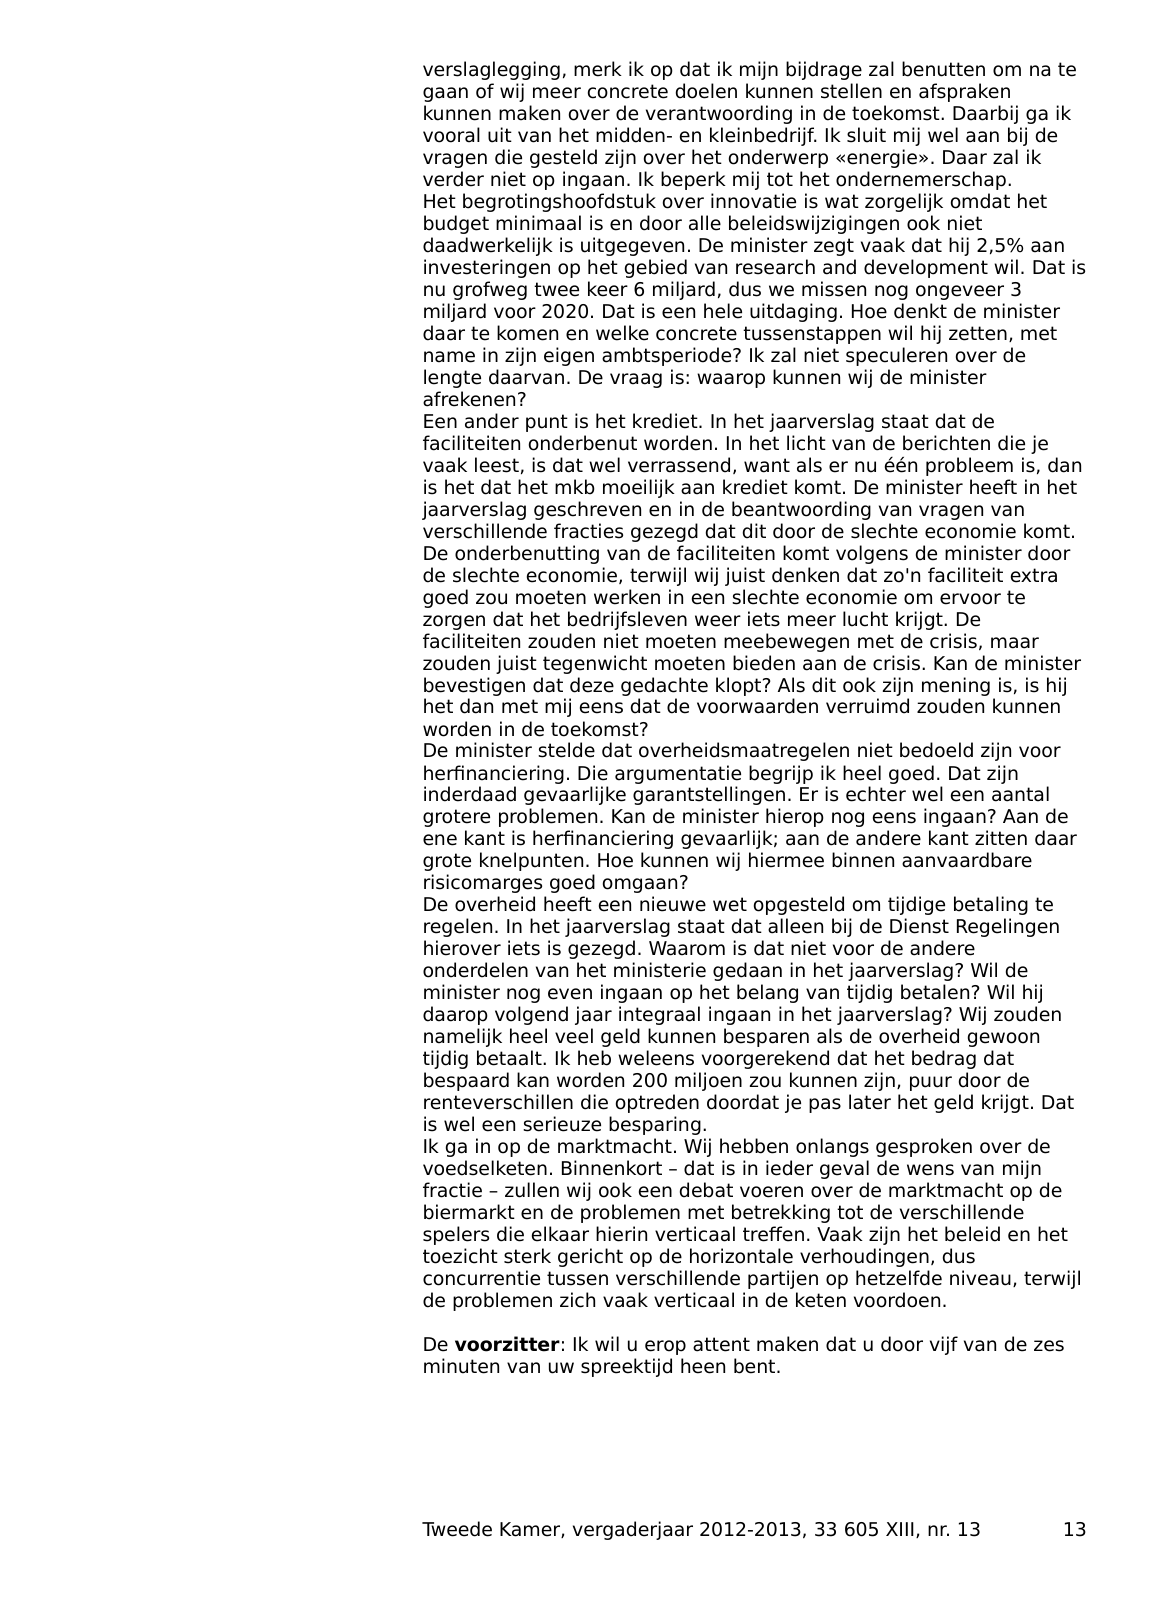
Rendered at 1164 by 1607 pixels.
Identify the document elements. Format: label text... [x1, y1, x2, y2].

text De overheid heeft een nieuwe wet opgesteld om tijdige betaling te regelen. In het jaarverslag staat dat alleen bij de Dienst Regelingen hierover iets is gezegd. Waarom is dat niet voor de andere onderdelen van het ministerie gedaan in het jaarverslag? Wil de minister nog even ingaan op het belang van tijdig betalen? Wil hij daarop volgend jaar integraal ingaan in het jaarverslag? Wij zouden namelijk heel veel geld kunnen besparen als de overheid gewoon tijdig betaalt. Ik heb weleens voorgerekend dat het bedrag dat bespaard kan worden 200 miljoen zou kunnen zijn, puur door de renteverschillen die optreden doordat je pas later het geld krijgt. Dat is wel een serieuze besparing. [422, 894, 1087, 1136]
text De voorzitter: Ik wil u erop attent maken dat u door vijf van de zes minuten van uw spreektijd heen bent. [422, 1334, 1087, 1378]
text De minister stelde dat overheidsmaatregelen niet bedoeld zijn voor herfinanciering. Die argumentatie begrijp ik heel goed. Dat zijn inderdaad gevaarlijke garantstellingen. Er is echter wel een aantal grotere problemen. Kan de minister hierop nog eens ingaan? Aan de ene kant is herfinanciering gevaarlijk; aan de andere kant zitten daar grote knelpunten. Hoe kunnen wij hiermee binnen aanvaardbare risicomarges goed omgaan? [422, 740, 1087, 894]
text Een ander punt is het krediet. In het jaarverslag staat dat de faciliteiten onderbenut worden. In het licht van de berichten die je vaak leest, is dat wel verrassend, want als er nu één probleem is, dan is het dat het mkb moeilijk aan krediet komt. De minister heeft in het jaarverslag geschreven en in de beantwoording van vragen van verschillende fracties gezegd dat dit door de slechte economie komt. De onderbenutting van de faciliteiten komt volgens de minister door de slechte economie, terwijl wij juist denken dat zo'n faciliteit extra goed zou moeten werken in een slechte economie om ervoor te zorgen dat het bedrijfsleven weer iets meer lucht krijgt. De faciliteiten zouden niet moeten meebewegen met de crisis, maar zouden juist tegenwicht moeten bieden aan de crisis. Kan de minister bevestigen dat deze gedachte klopt? Als dit ook zijn mening is, is hij het dan met mij eens dat de voorwaarden verruimd zouden kunnen worden in de toekomst? [422, 411, 1087, 740]
text verslaglegging, merk ik op dat ik mijn bijdrage zal benutten om na te gaan of wij meer concrete doelen kunnen stellen en afspraken kunnen maken over de verantwoording in de toekomst. Daarbij ga ik vooral uit van het midden- en kleinbedrijf. Ik sluit mij wel aan bij de vragen die gesteld zijn over het onderwerp «energie». Daar zal ik verder niet op ingaan. Ik beperk mij tot het ondernemerschap. [422, 59, 1087, 191]
text Ik ga in op de marktmacht. Wij hebben onlangs gesproken over de voedselketen. Binnenkort – dat is in ieder geval de wens van mijn fractie – zullen wij ook een debat voeren over de marktmacht op de biermarkt en de problemen met betrekking tot de verschillende spelers die elkaar hierin verticaal treffen. Vaak zijn het beleid en het toezicht sterk gericht op de horizontale verhoudingen, dus concurrentie tussen verschillende partijen op hetzelfde niveau, terwijl de problemen zich vaak verticaal in de keten voordoen. [422, 1136, 1087, 1312]
text Het begrotingshoofdstuk over innovatie is wat zorgelijk omdat het budget minimaal is en door alle beleidswijzigingen ook niet daadwerkelijk is uitgegeven. De minister zegt vaak dat hij 2,5% aan investeringen op het gebied van research and development wil. Dat is nu grofweg twee keer 6 miljard, dus we missen nog ongeveer 3 miljard voor 2020. Dat is een hele uitdaging. Hoe denkt de minister daar te komen en welke concrete tussenstappen wil hij zetten, met name in zijn eigen ambtsperiode? Ik zal niet speculeren over de lengte daarvan. De vraag is: waarop kunnen wij de minister afrekenen? [422, 191, 1087, 411]
